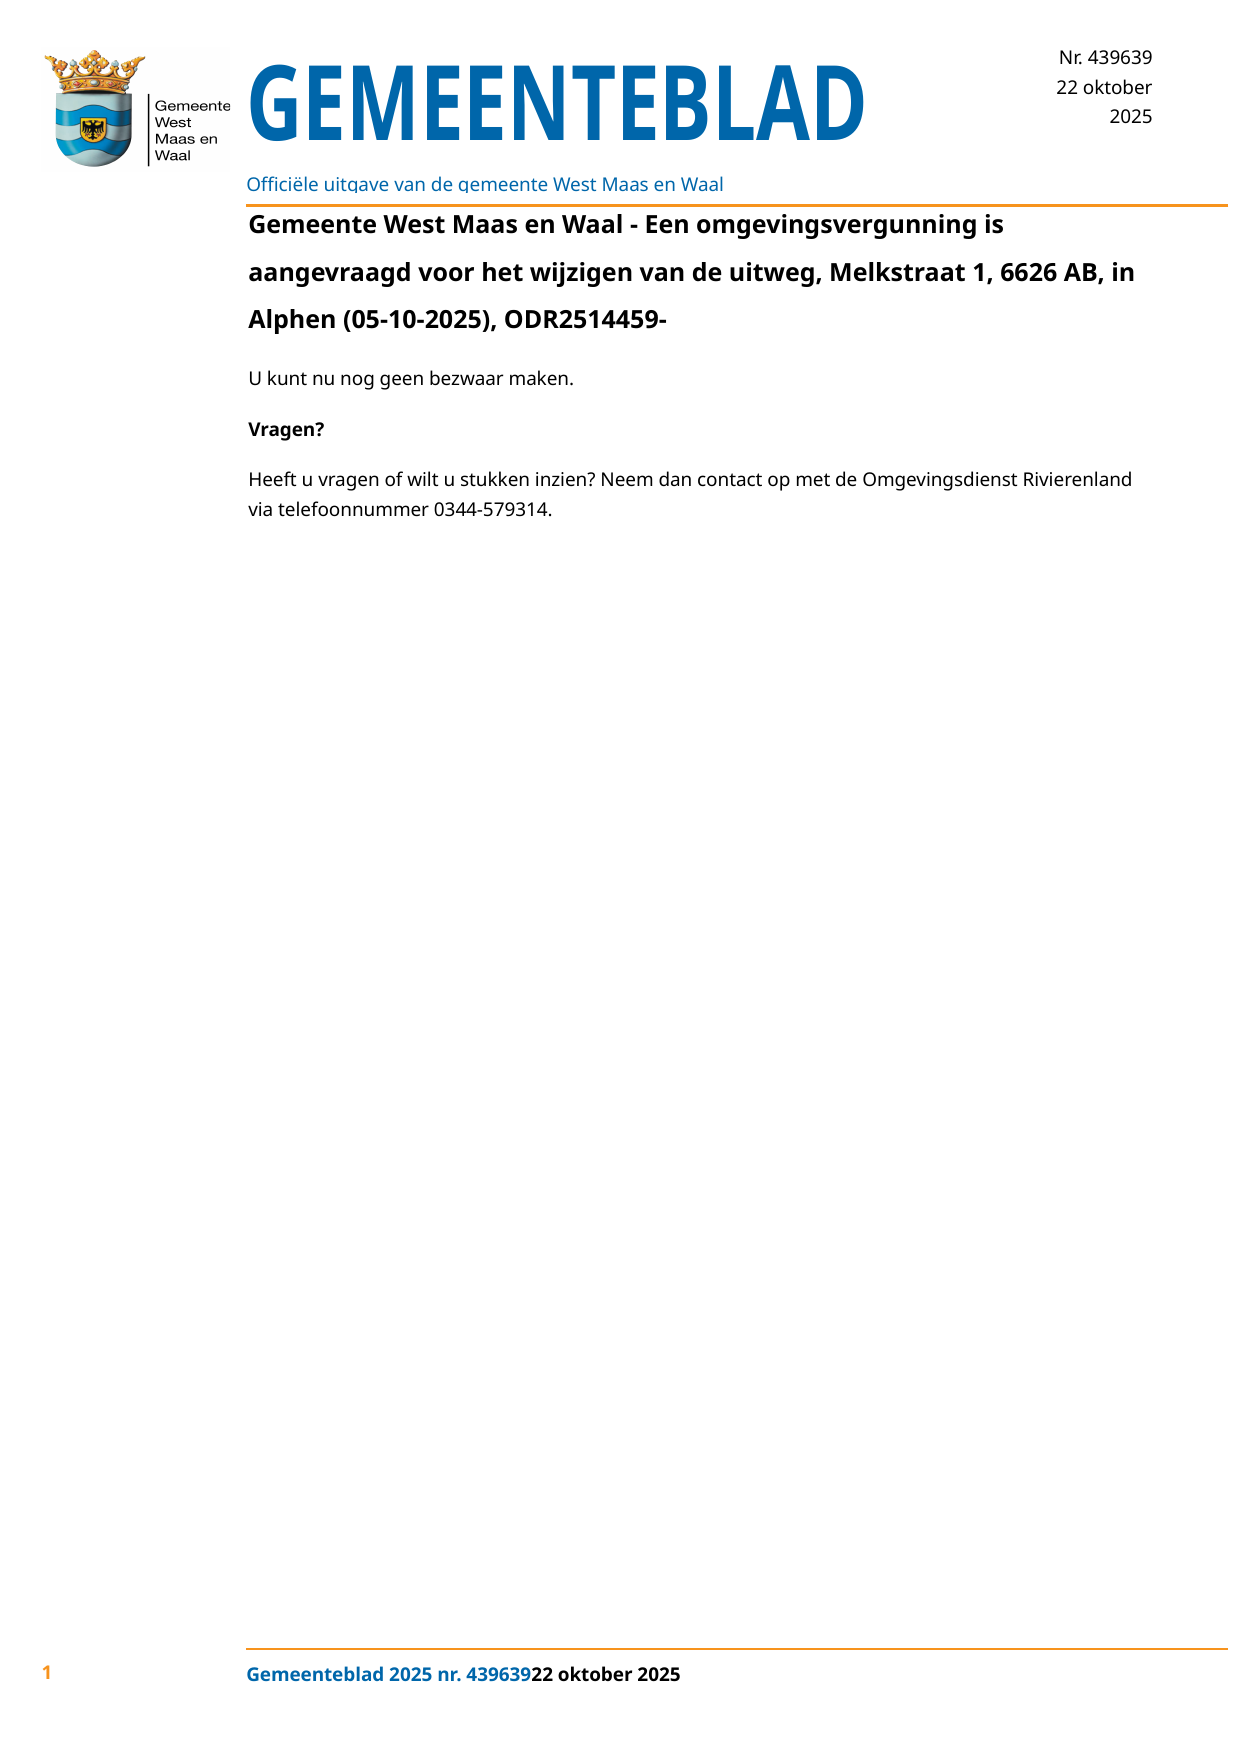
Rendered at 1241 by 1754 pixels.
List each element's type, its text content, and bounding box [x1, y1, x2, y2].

text Heeft u vragen of wilt u stukken inzien? Neem dan contact op met de Omgevingsdienst Rivierenland via telefoonnummer 0344-579314. [248, 466, 1152, 522]
picture [41, 47, 231, 172]
text Gemeente West Maas en Waal - Een omgevingsvergunning is aangevraagd voor het wijzigen van de uitweg, Melkstraat 1, 6626 AB, in Alphen (05-10-2025), ODR2514459- [248, 207, 1152, 336]
text U kunt nu nog geen bezwaar maken. [248, 366, 1152, 391]
text Vragen? [248, 416, 1152, 442]
